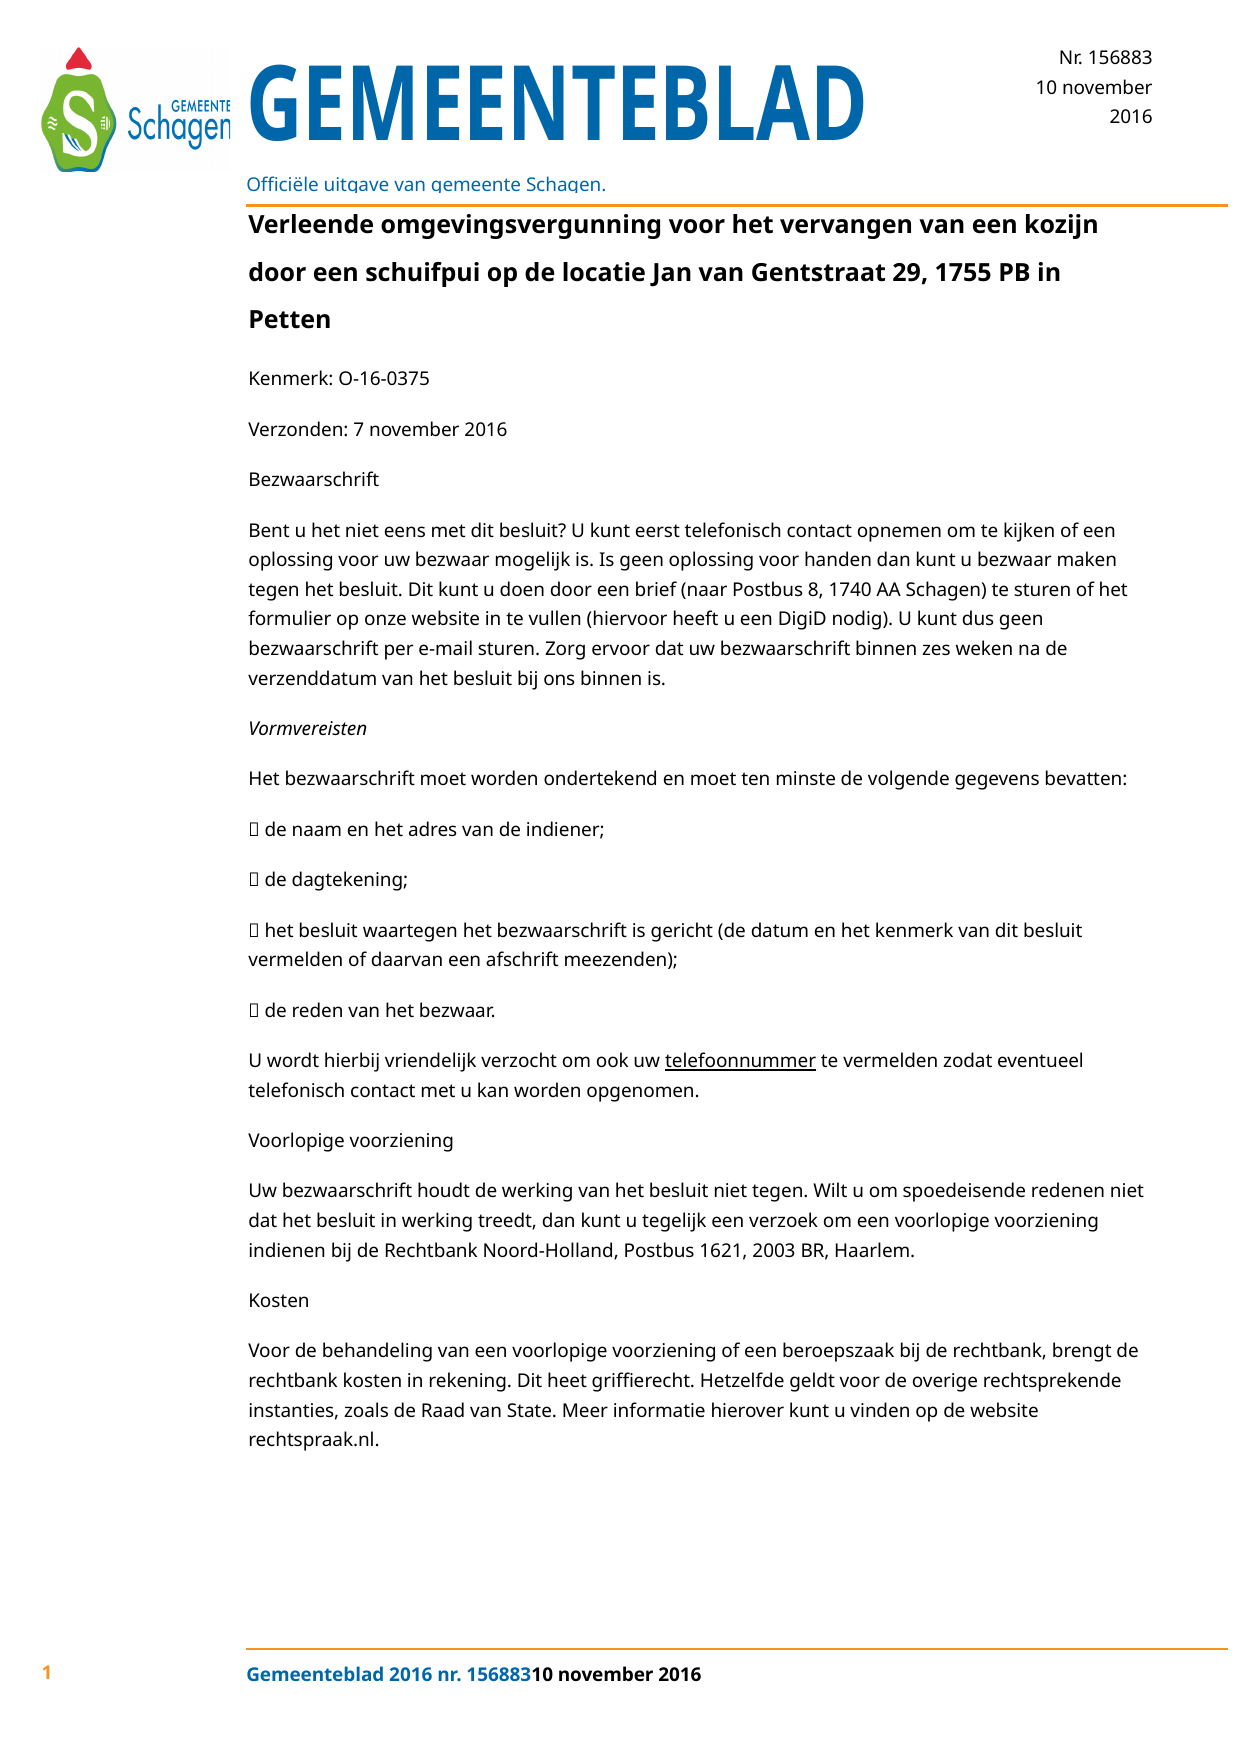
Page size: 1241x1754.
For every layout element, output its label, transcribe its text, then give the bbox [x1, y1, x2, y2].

text Het bezwaarschrift moet worden ondertekend en moet ten minste de volgende gegevens bevatten: [248, 766, 1152, 791]
text  het besluit waartegen het bezwaarschrift is gericht (de datum en het kenmerk van dit besluit vermelden of daarvan een afschrift meezenden); [248, 917, 1152, 972]
text Kosten [248, 1287, 1152, 1313]
text Voorlopige voorziening [248, 1127, 1152, 1153]
text  de reden van het bezwaar. [248, 997, 1152, 1022]
picture [41, 47, 231, 172]
text Uw bezwaarschrift houdt de werking van het besluit niet tegen. Wilt u om spoedeisende redenen niet dat het besluit in werking treedt, dan kunt u tegelijk een verzoek om een voorlopige voorziening indienen bij de Rechtbank Noord-Holland, Postbus 1621, 2003 BR, Haarlem. [248, 1178, 1152, 1262]
text Verzonden: 7 november 2016 [248, 416, 1152, 442]
text  de naam en het adres van de indiener; [248, 816, 1152, 842]
text Vormvereisten [248, 715, 1152, 741]
text Kenmerk: O-16-0375 [248, 366, 1152, 391]
text Voor de behandeling van een voorlopige voorziening of een beroepszaak bij de rechtbank, brengt de rechtbank kosten in rekening. Dit heet griffierecht. Hetzelfde geldt voor de overige rechtsprekende instanties, zoals de Raad van State. Meer informatie hierover kunt u vinden op de website rechtspraak.nl. [248, 1338, 1152, 1452]
text  de dagtekening; [248, 866, 1152, 892]
text Bent u het niet eens met dit besluit? U kunt eerst telefonisch contact opnemen om te kijken of een oplossing voor uw bezwaar mogelijk is. Is geen oplossing voor handen dan kunt u bezwaar maken tegen het besluit. Dit kunt u doen door een brief (naar Postbus 8, 1740 AA Schagen) te sturen of het formulier op onze website in te vullen (hiervoor heeft u een DigiD nodig). U kunt dus geen bezwaarschrift per e-mail sturen. Zorg ervoor dat uw bezwaarschrift binnen zes weken na de verzenddatum van het besluit bij ons binnen is. [248, 517, 1152, 690]
text Verleende omgevingsvergunning voor het vervangen van een kozijn door een schuifpui op de locatie Jan van Gentstraat 29, 1755 PB in Petten [248, 207, 1152, 336]
text Bezwaarschrift [248, 466, 1152, 492]
text U wordt hierbij vriendelijk verzocht om ook uw telefoonnummer te vermelden zodat eventueel telefonisch contact met u kan worden opgenomen. [248, 1047, 1152, 1102]
